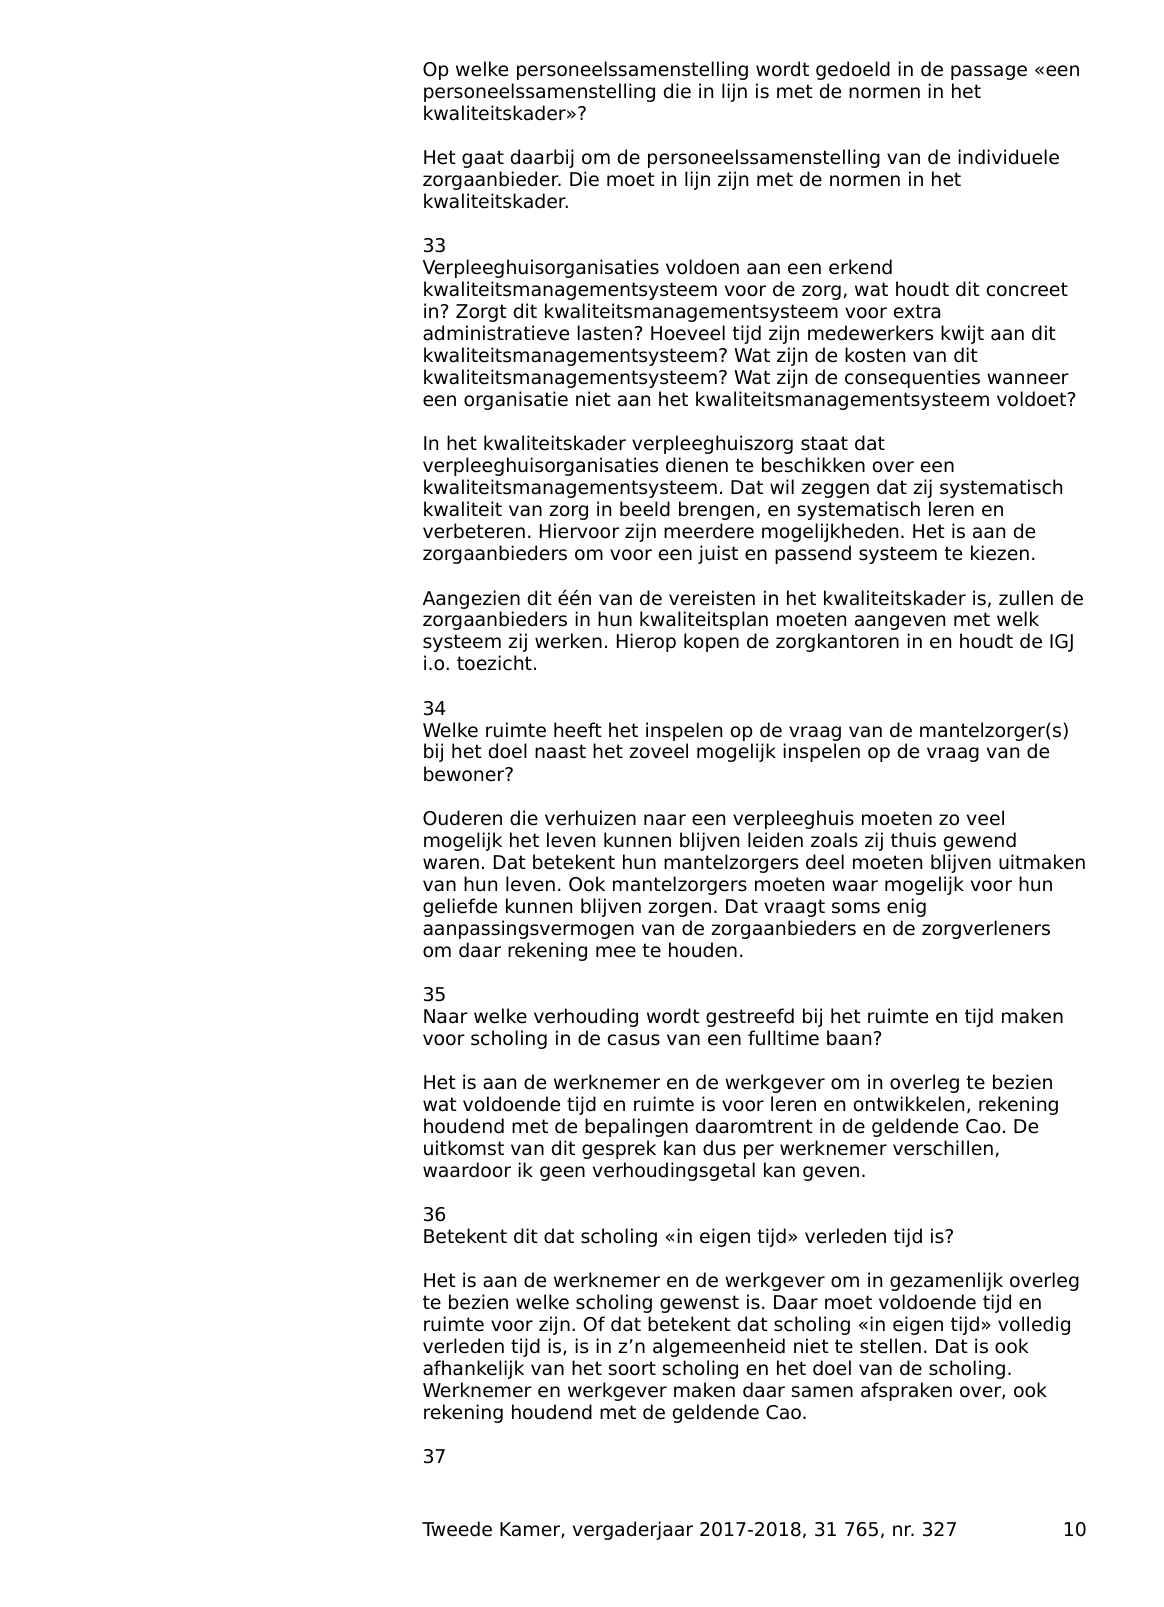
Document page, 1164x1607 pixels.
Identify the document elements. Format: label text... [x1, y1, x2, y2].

text 37 [422, 1446, 1087, 1468]
text Het is aan de werknemer en de werkgever om in gezamenlijk overleg te bezien welke scholing gewenst is. Daar moet voldoende tijd en ruimte voor zijn. Of dat betekent dat scholing «in eigen tijd» volledig verleden tijd is, is in z’n algemeenheid niet te stellen. Dat is ook afhankelijk van het soort scholing en het doel van de scholing. Werknemer en werkgever maken daar samen afspraken over, ook rekening houdend met de geldende Cao. [422, 1270, 1087, 1424]
text Betekent dit dat scholing «in eigen tijd» verleden tijd is? [422, 1226, 1087, 1248]
text 35 [422, 984, 1087, 1006]
text Aangezien dit één van de vereisten in het kwaliteitskader is, zullen de zorgaanbieders in hun kwaliteitsplan moeten aangeven met welk systeem zij werken. Hierop kopen de zorgkantoren in en houdt de IGJ i.o. toezicht. [422, 587, 1087, 675]
text 33 [422, 235, 1087, 257]
text Ouderen die verhuizen naar een verpleeghuis moeten zo veel mogelijk het leven kunnen blijven leiden zoals zij thuis gewend waren. Dat betekent hun mantelzorgers deel moeten blijven uitmaken van hun leven. Ook mantelzorgers moeten waar mogelijk voor hun geliefde kunnen blijven zorgen. Dat vraagt soms enig aanpassingsvermogen van de zorgaanbieders en de zorgverleners om daar rekening mee te houden. [422, 808, 1087, 961]
text Welke ruimte heeft het inspelen op de vraag van de mantelzorger(s) bij het doel naast het zoveel mogelijk inspelen op de vraag van de bewoner? [422, 719, 1087, 785]
text Het is aan de werknemer en de werkgever om in overleg te bezien wat voldoende tijd en ruimte is voor leren en ontwikkelen, rekening houdend met de bepalingen daaromtrent in de geldende Cao. De uitkomst van dit gesprek kan dus per werknemer verschillen, waardoor ik geen verhoudingsgetal kan geven. [422, 1072, 1087, 1182]
text Het gaat daarbij om de personeelssamenstelling van de individuele zorgaanbieder. Die moet in lijn zijn met de normen in het kwaliteitskader. [422, 147, 1087, 213]
text 36 [422, 1204, 1087, 1226]
text Verpleeghuisorganisaties voldoen aan een erkend kwaliteitsmanagementsysteem voor de zorg, wat houdt dit concreet in? Zorgt dit kwaliteitsmanagementsysteem voor extra administratieve lasten? Hoeveel tijd zijn medewerkers kwijt aan dit kwaliteitsmanagementsysteem? Wat zijn de kosten van dit kwaliteitsmanagementsysteem? Wat zijn de consequenties wanneer een organisatie niet aan het kwaliteitsmanagementsysteem voldoet? [422, 257, 1087, 411]
text In het kwaliteitskader verpleeghuiszorg staat dat verpleeghuisorganisaties dienen te beschikken over een kwaliteitsmanagementsysteem. Dat wil zeggen dat zij systematisch kwaliteit van zorg in beeld brengen, en systematisch leren en verbeteren. Hiervoor zijn meerdere mogelijkheden. Het is aan de zorgaanbieders om voor een juist en passend systeem te kiezen. [422, 433, 1087, 565]
text 34 [422, 697, 1087, 719]
text Naar welke verhouding wordt gestreefd bij het ruimte en tijd maken voor scholing in de casus van een fulltime baan? [422, 1006, 1087, 1049]
text Op welke personeelssamenstelling wordt gedoeld in de passage «een personeelssamenstelling die in lijn is met de normen in het kwaliteitskader»? [422, 59, 1087, 125]
